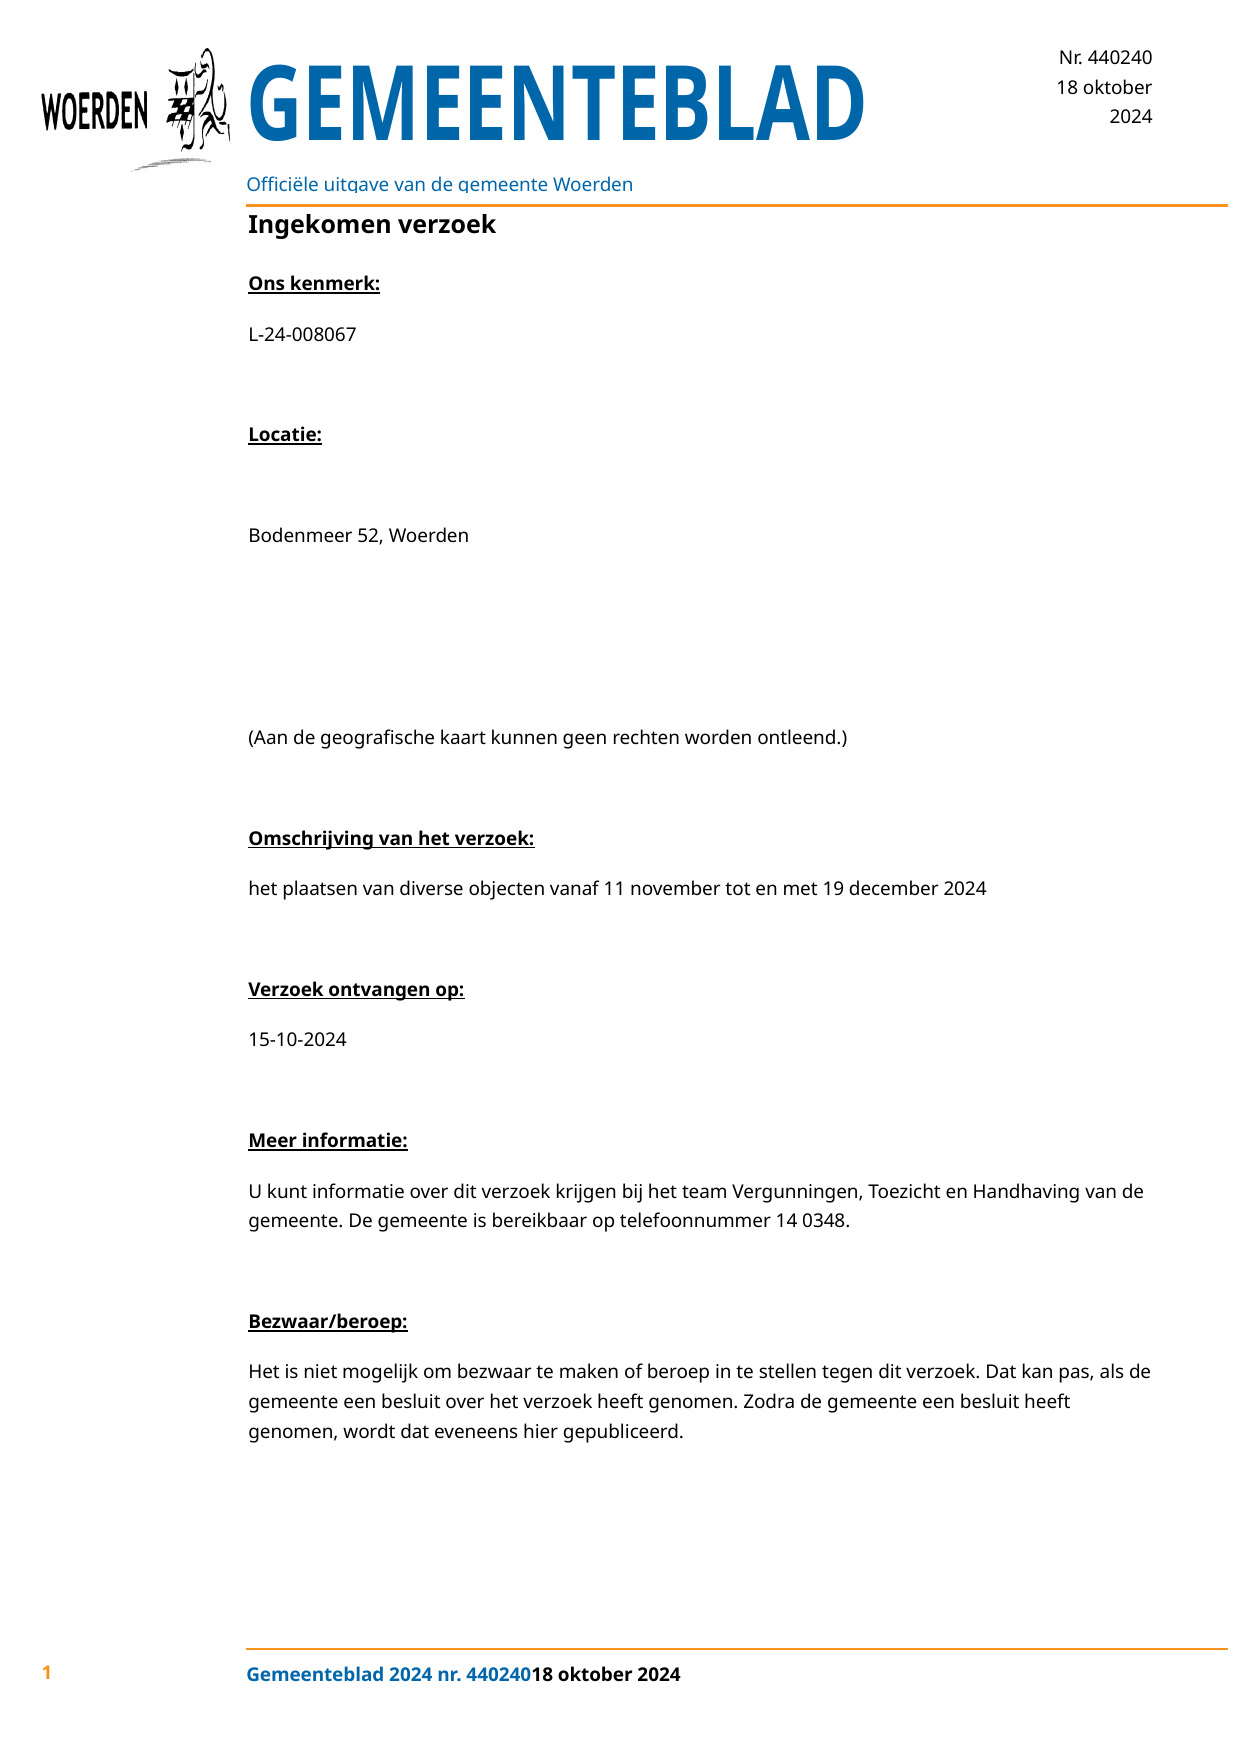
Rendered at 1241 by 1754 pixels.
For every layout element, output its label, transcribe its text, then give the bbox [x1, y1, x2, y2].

text Bodenmeer 52, Woerden [248, 522, 1152, 548]
text Ingekomen verzoek [248, 207, 1152, 241]
text U kunt informatie over dit verzoek krijgen bij het team Vergunningen, Toezicht en Handhaving van de gemeente. De gemeente is bereikbaar op telefoonnummer 14 0348. [248, 1178, 1152, 1233]
text Verzoek ontvangen op: [248, 976, 1152, 1002]
picture [41, 47, 231, 172]
text Het is niet mogelijk om bezwaar te maken of beroep in te stellen tegen dit verzoek. Dat kan pas, als de gemeente een besluit over het verzoek heeft genomen. Zodra de gemeente een besluit heeft genomen, wordt dat eveneens hier gepubliceerd. [248, 1359, 1152, 1443]
text L-24-008067 [248, 321, 1152, 346]
text Ons kenmerk: [248, 270, 1152, 296]
text Omschrijving van het verzoek: [248, 825, 1152, 851]
text het plaatsen van diverse objecten vanaf 11 november tot en met 19 december 2024 [248, 875, 1152, 901]
text Meer informatie: [248, 1127, 1152, 1153]
text (Aan de geografische kaart kunnen geen rechten worden ontleend.) [248, 724, 1152, 750]
text Bezwaar/beroep: [248, 1308, 1152, 1334]
text 15-10-2024 [248, 1027, 1152, 1052]
text Locatie: [248, 422, 1152, 447]
